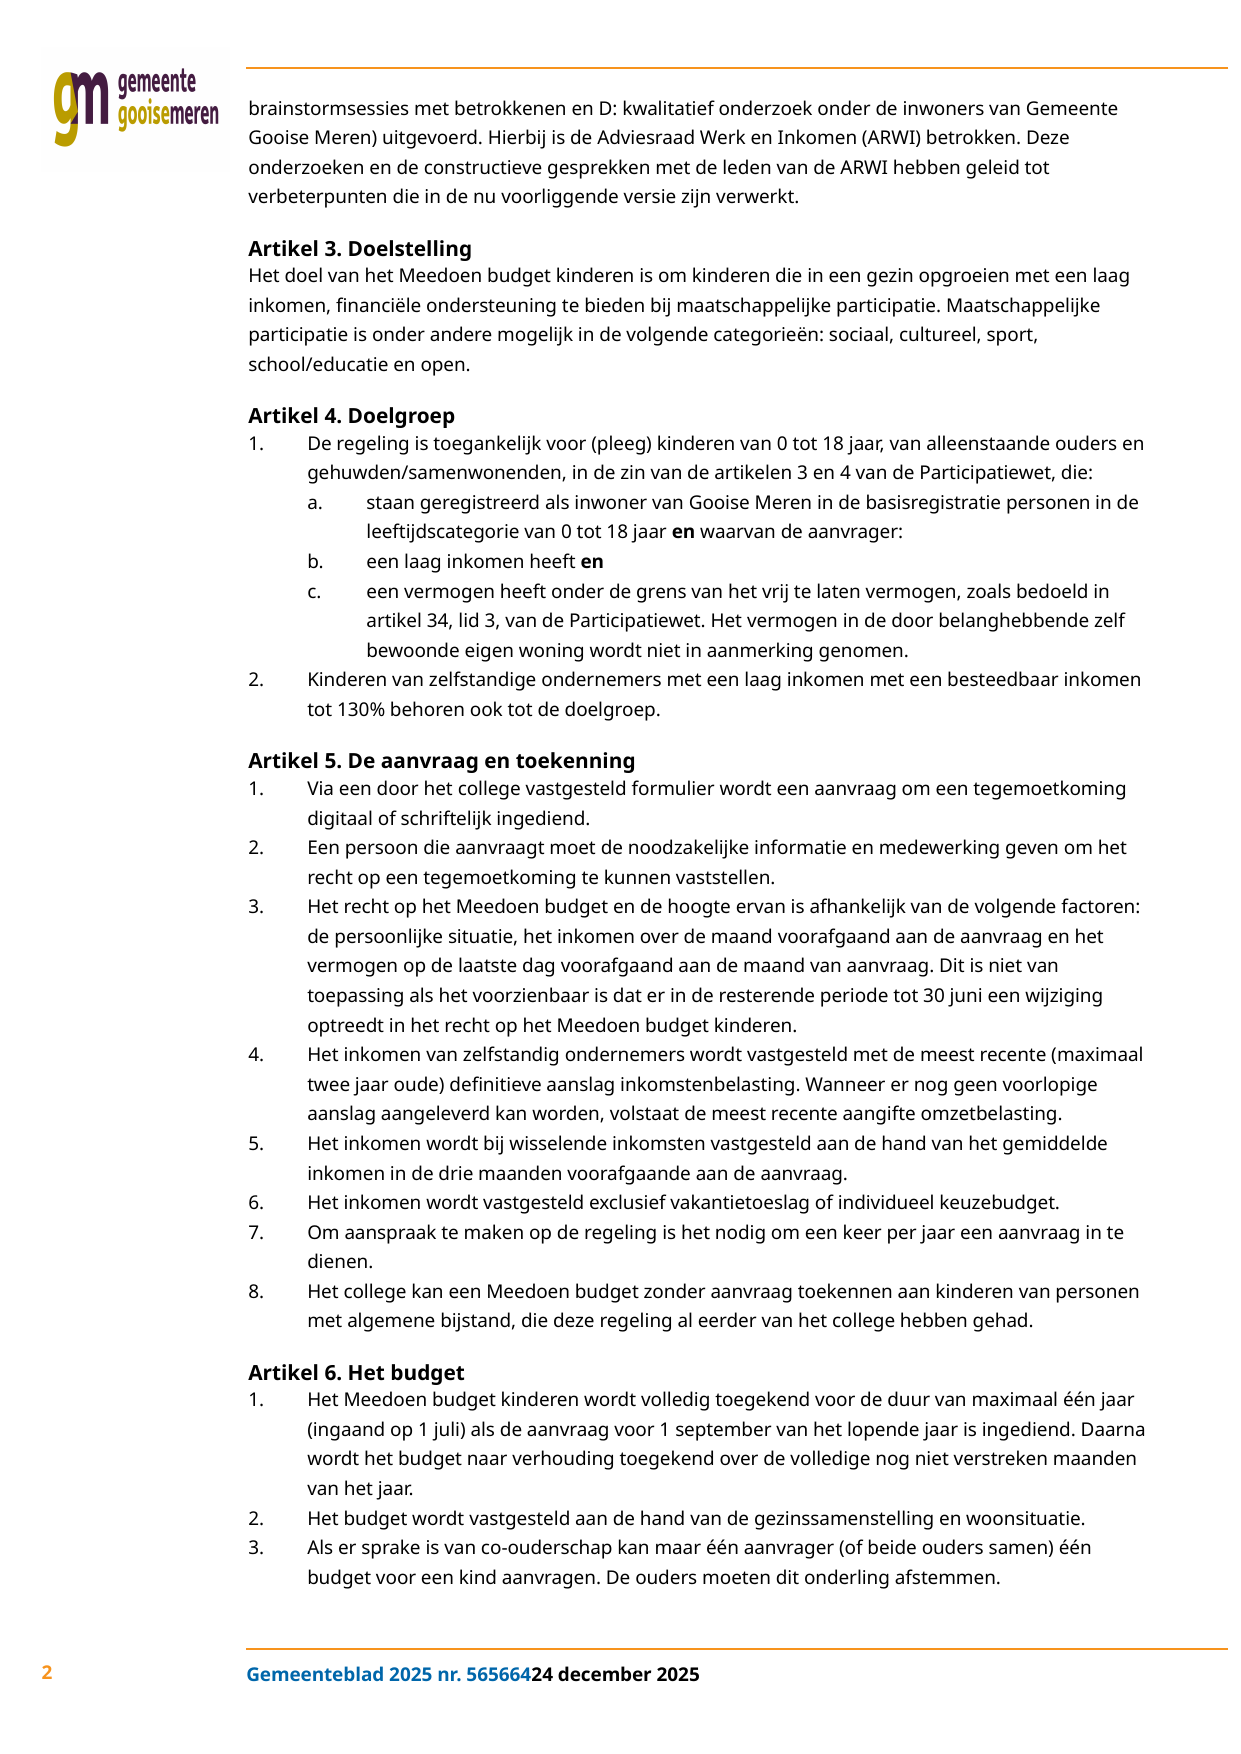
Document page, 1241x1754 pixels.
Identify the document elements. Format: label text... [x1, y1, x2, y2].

list staan geregistreerd als inwoner van Gooise Meren in de basisregistratie personen in de leeftijdscategorie van 0 tot 18 jaar en waarvan de aanvrager: [307, 489, 1152, 544]
list een laag inkomen heeft en [307, 548, 1152, 574]
list Het inkomen van zelfstandig ondernemers wordt vastgesteld met de meest recente (maximaal twee jaar oude) definitieve aanslag inkomstenbelasting. Wanneer er nog geen voorlopige aanslag aangeleverd kan worden, volstaat de meest recente aangifte omzetbelasting. [248, 1041, 1152, 1126]
list Het inkomen wordt vastgesteld exclusief vakantietoeslag of individueel keuzebudget. [248, 1189, 1152, 1215]
list Het budget wordt vastgesteld aan de hand van de gezinssamenstelling en woonsituatie. [248, 1505, 1152, 1531]
list Het inkomen wordt bij wisselende inkomsten vastgesteld aan de hand van het gemiddelde inkomen in de drie maanden voorafgaande aan de aanvraag. [248, 1130, 1152, 1185]
text Artikel 3. Doelstelling [248, 234, 1152, 262]
list Het college kan een Meedoen budget zonder aanvraag toekennen aan kinderen van personen met algemene bijstand, die deze regeling al eerder van het college hebben gehad. [248, 1278, 1152, 1333]
list Als er sprake is van co-ouderschap kan maar één aanvrager (of beide ouders samen) één budget voor een kind aanvragen. De ouders moeten dit onderling afstemmen. [248, 1534, 1152, 1590]
list Via een door het college vastgesteld formulier wordt een aanvraag om een tegemoetkoming digitaal of schriftelijk ingediend. [248, 775, 1152, 830]
list Het recht op het Meedoen budget en de hoogte ervan is afhankelijk van de volgende factoren: de persoonlijke situatie, het inkomen over de maand voorafgaand aan de aanvraag en het vermogen op de laatste dag voorafgaand aan de maand van aanvraag. Dit is niet van toepassing als het voorzienbaar is dat er in de resterende periode tot 30 juni een wijziging optreedt in het recht op het Meedoen budget kinderen. [248, 893, 1152, 1037]
list een vermogen heeft onder de grens van het vrij te laten vermogen, zoals bedoeld in artikel 34, lid 3, van de Participatiewet. Het vermogen in de door belanghebbende zelf bewoonde eigen woning wordt niet in aanmerking genomen. [307, 578, 1152, 663]
picture [41, 47, 231, 172]
list Om aanspraak te maken op de regeling is het nodig om een keer per jaar een aanvraag in te dienen. [248, 1219, 1152, 1274]
list Kinderen van zelfstandige ondernemers met een laag inkomen met een besteedbaar inkomen tot 130% behoren ook tot de doelgroep. [248, 667, 1152, 722]
list Het Meedoen budget kinderen wordt volledig toegekend voor de duur van maximaal één jaar (ingaand op 1 juli) als de aanvraag voor 1 september van het lopende jaar is ingediend. Daarna wordt het budget naar verhouding toegekend over de volledige nog niet verstreken maanden van het jaar. [248, 1386, 1152, 1501]
text Artikel 6. Het budget [248, 1358, 1152, 1386]
text Het doel van het Meedoen budget kinderen is om kinderen die in een gezin opgroeien met een laag inkomen, financiële ondersteuning te bieden bij maatschappelijke participatie. Maatschappelijke participatie is onder andere mogelijk in de volgende categorieën: sociaal, cultureel, sport, school/educatie en open. [248, 262, 1152, 377]
list Een persoon die aanvraagt moet de noodzakelijke informatie en medewerking geven om het recht op een tegemoetkoming te kunnen vaststellen. [248, 834, 1152, 889]
text brainstormsessies met betrokkenen en D: kwalitatief onderzoek onder de inwoners van Gemeente Gooise Meren) uitgevoerd. Hierbij is de Adviesraad Werk en Inkomen (ARWI) betrokken. Deze onderzoeken en de constructieve gesprekken met de leden van de ARWI hebben geleid tot verbeterpunten die in de nu voorliggende versie zijn verwerkt. [248, 95, 1152, 209]
text Artikel 5. De aanvraag en toekenning [248, 747, 1152, 775]
text Artikel 4. Doelgroep [248, 402, 1152, 430]
list De regeling is toegankelijk voor (pleeg) kinderen van 0 tot 18 jaar, van alleenstaande ouders en gehuwden/samenwonenden, in de zin van de artikelen 3 en 4 van de Participatiewet, die: [248, 430, 1152, 485]
